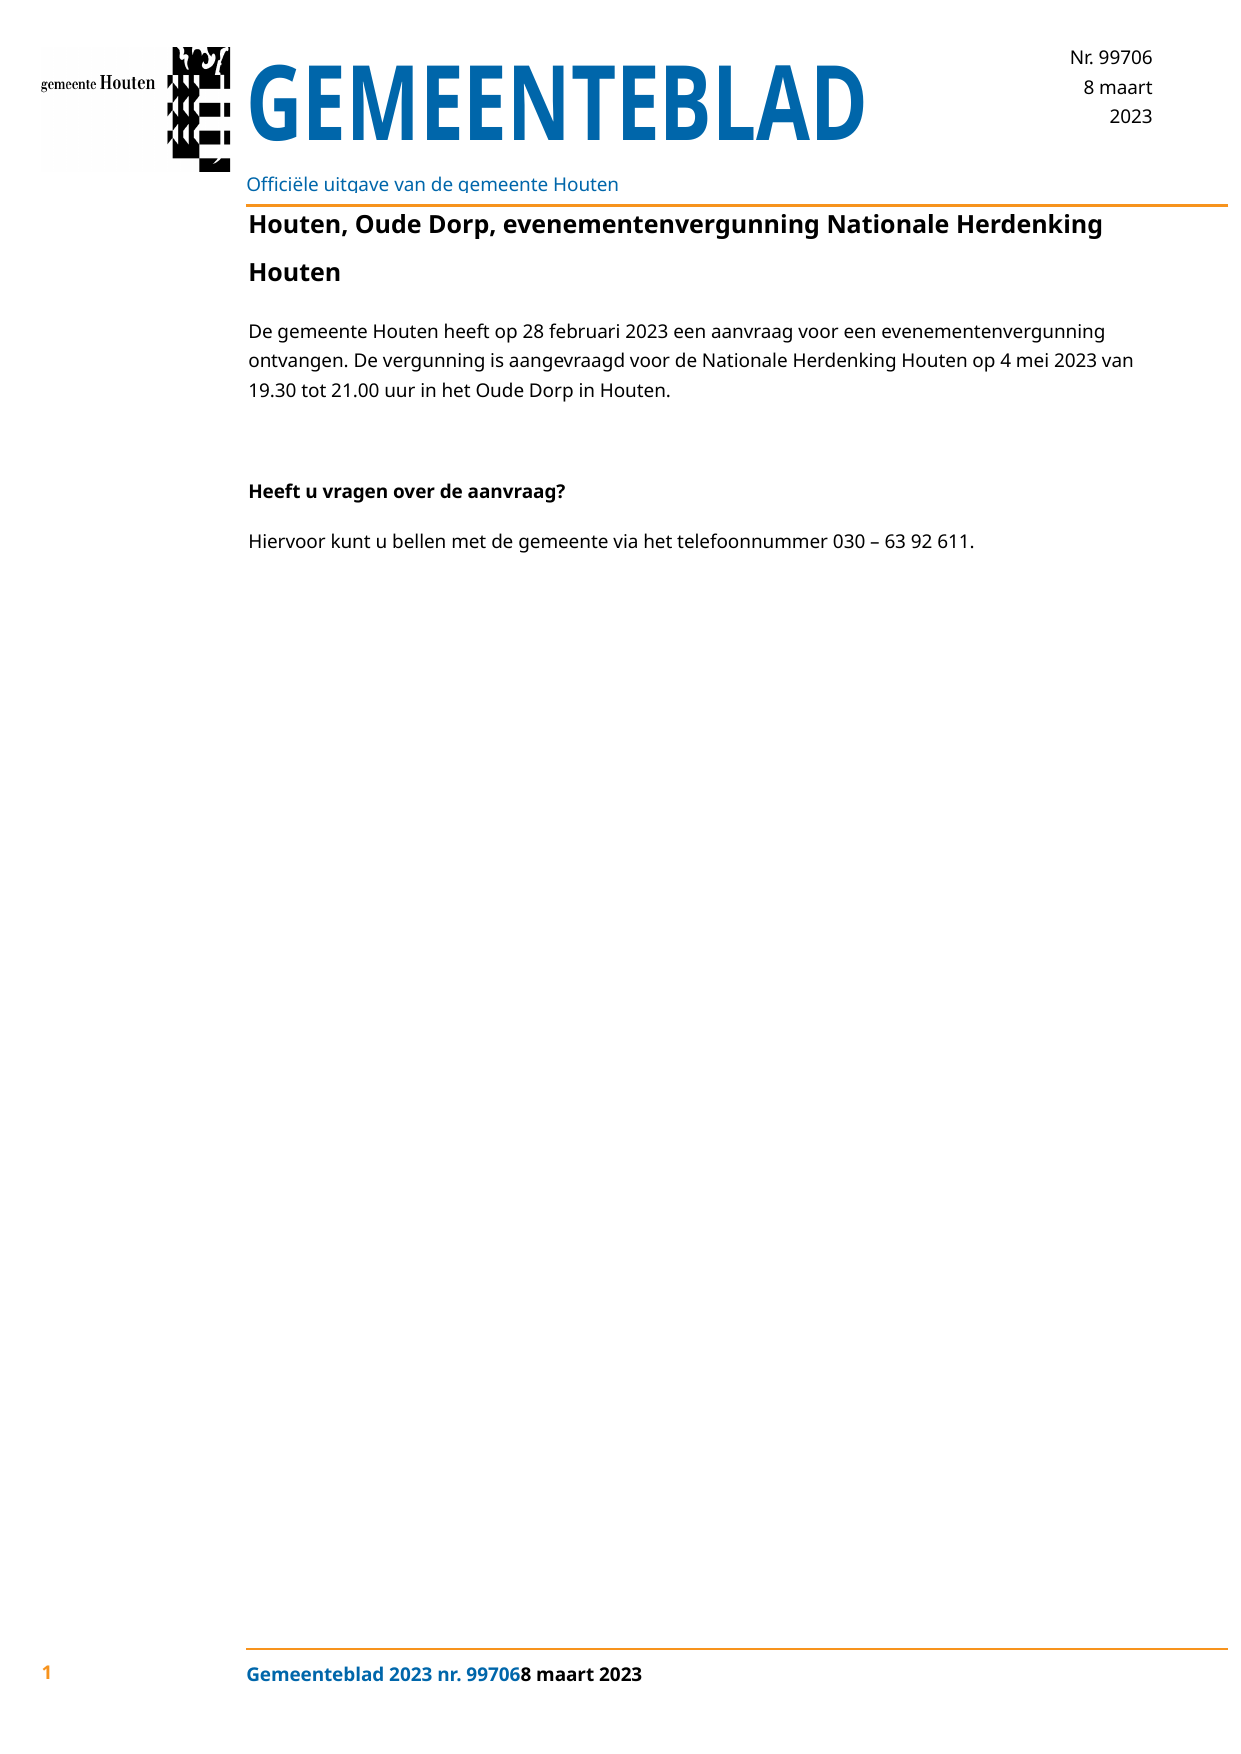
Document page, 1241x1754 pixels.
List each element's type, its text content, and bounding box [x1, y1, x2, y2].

text Hiervoor kunt u bellen met de gemeente via het telefoonnummer 030 – 63 92 611. [248, 528, 1152, 554]
text Heeft u vragen over de aanvraag? [248, 478, 1152, 504]
text Houten, Oude Dorp, evenementenvergunning Nationale Herdenking Houten [248, 207, 1152, 288]
picture [41, 47, 231, 172]
text De gemeente Houten heeft op 28 februari 2023 een aanvraag voor een evenementenvergunning ontvangen. De vergunning is aangevraagd voor de Nationale Herdenking Houten op 4 mei 2023 van 19.30 tot 21.00 uur in het Oude Dorp in Houten. [248, 318, 1152, 403]
